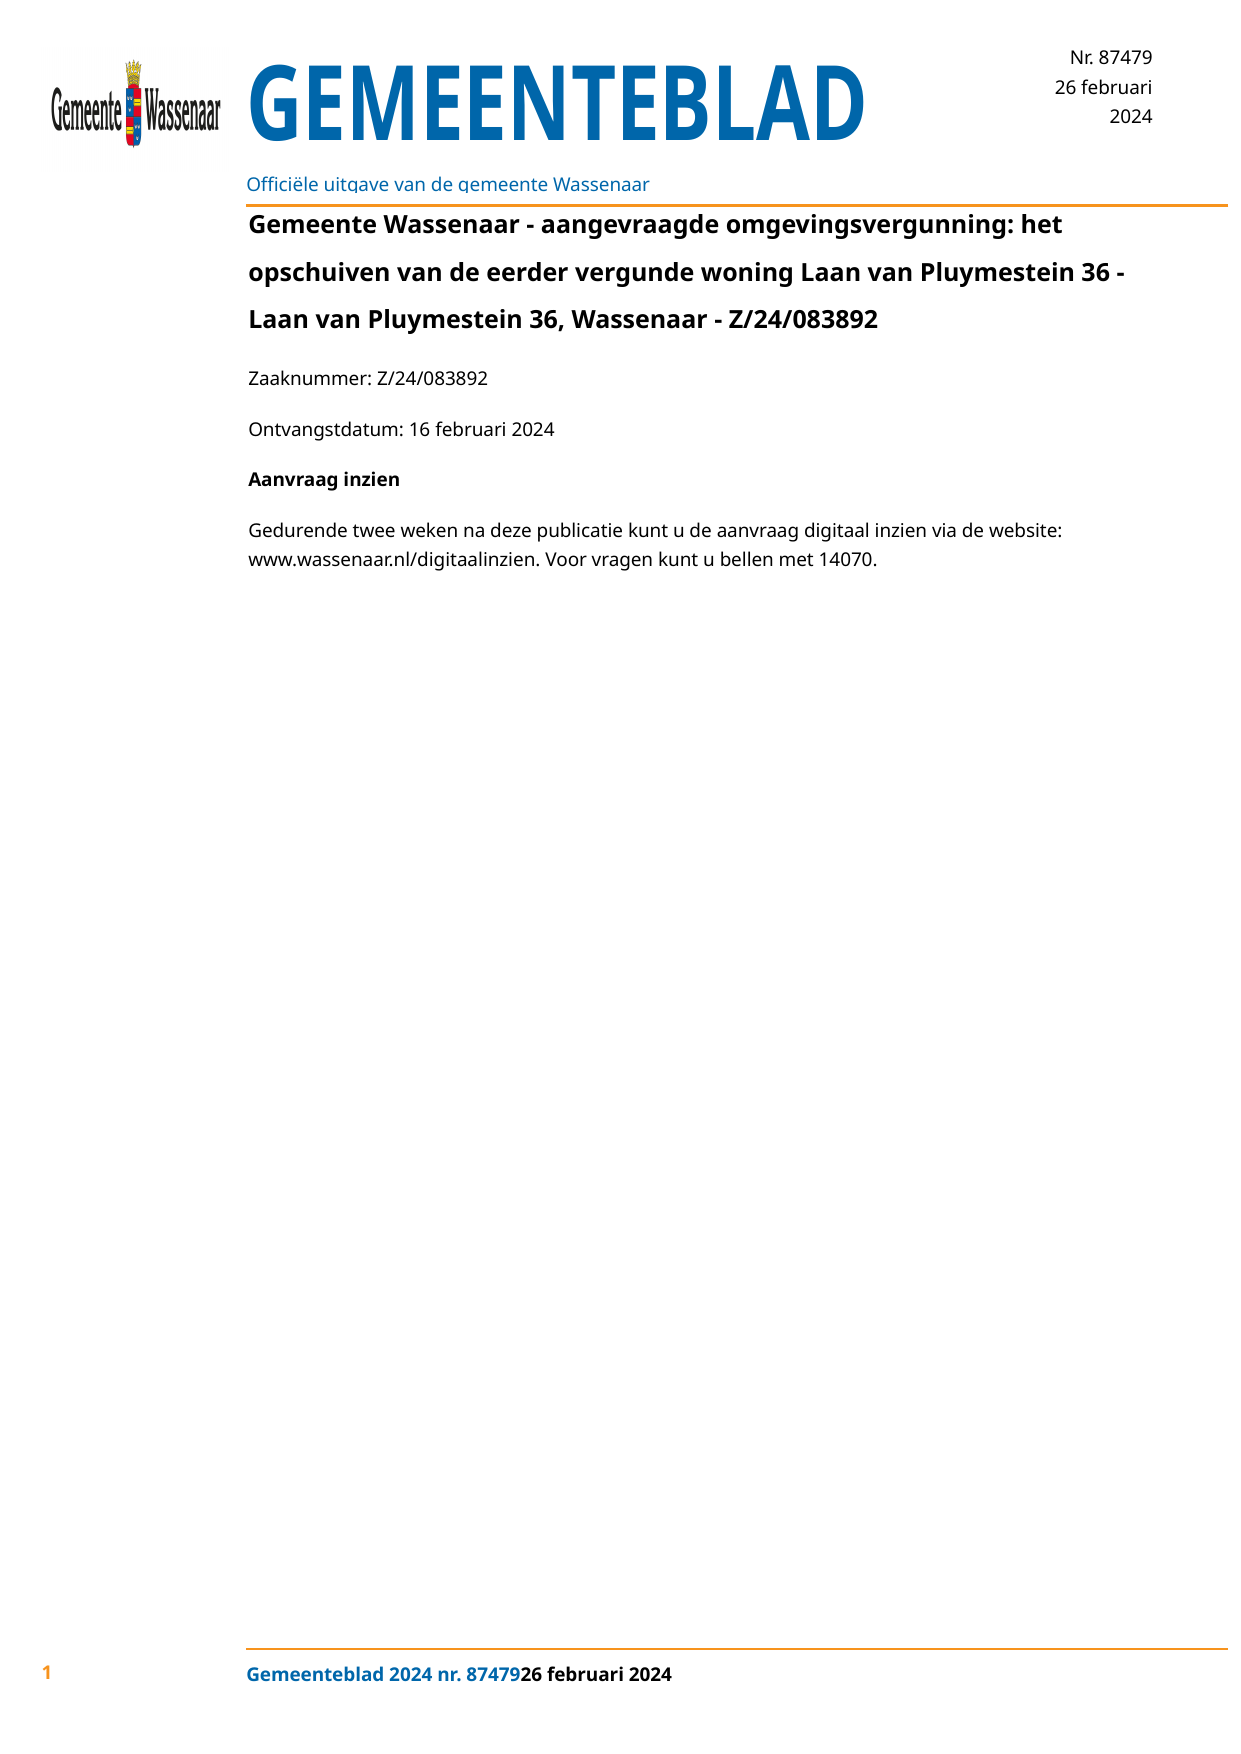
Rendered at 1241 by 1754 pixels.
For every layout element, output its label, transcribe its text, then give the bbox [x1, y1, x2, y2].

text Gedurende twee weken na deze publicatie kunt u de aanvraag digitaal inzien via de website: www.wassenaar.nl/digitaalinzien. Voor vragen kunt u bellen met 14070. [248, 517, 1152, 572]
text Gemeente Wassenaar - aangevraagde omgevingsvergunning: het opschuiven van de eerder vergunde woning Laan van Pluymestein 36 - Laan van Pluymestein 36, Wassenaar - Z/24/083892 [248, 207, 1152, 336]
text Ontvangstdatum: 16 februari 2024 [248, 416, 1152, 442]
text Zaaknummer: Z/24/083892 [248, 366, 1152, 391]
text Aanvraag inzien [248, 466, 1152, 492]
picture [41, 47, 231, 172]
